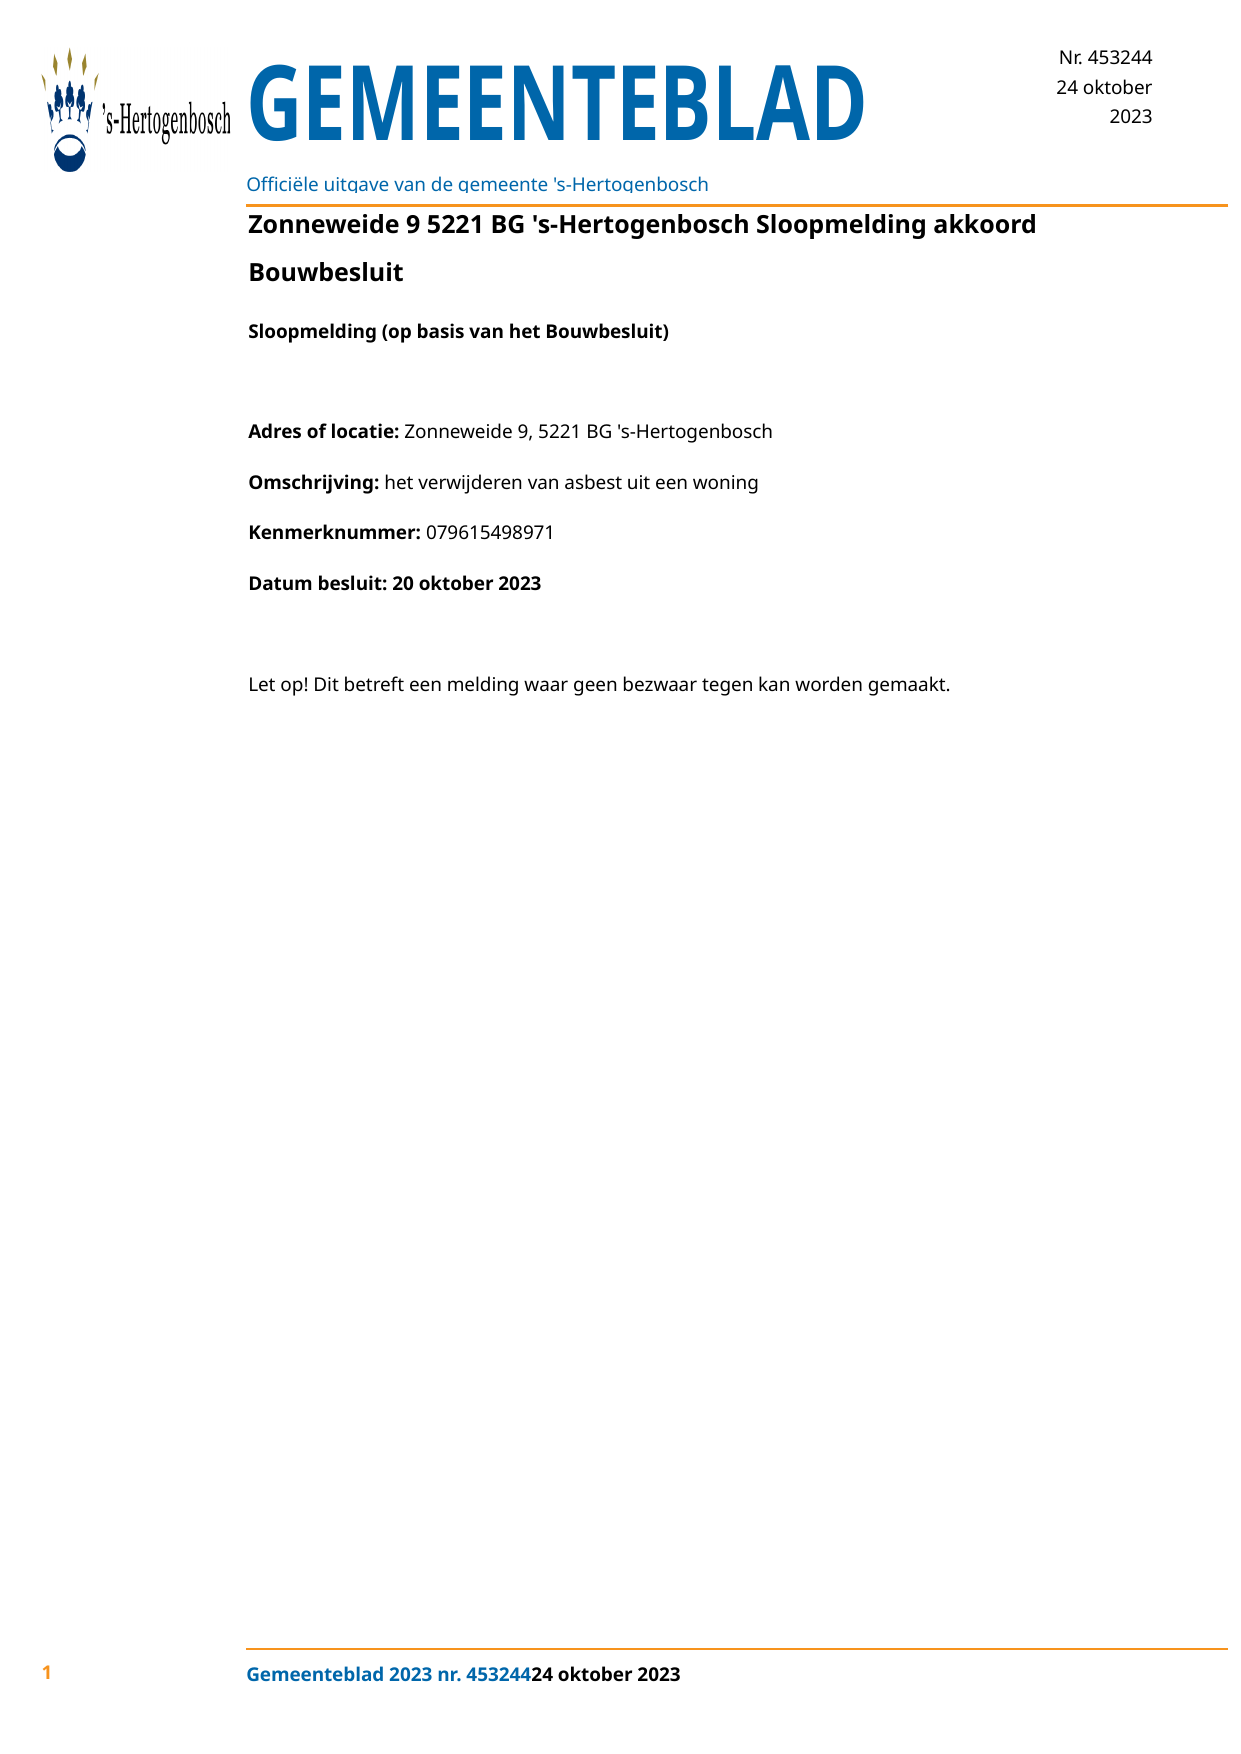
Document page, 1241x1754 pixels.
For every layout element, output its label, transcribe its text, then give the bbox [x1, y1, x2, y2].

text Kenmerknummer: 079615498971 [248, 519, 1152, 545]
text Let op! Dit betreft een melding waar geen bezwaar tegen kan worden gemaakt. [248, 671, 1152, 697]
text Datum besluit: 20 oktober 2023 [248, 570, 1152, 596]
text Adres of locatie: Zonneweide 9, 5221 BG 's-Hertogenbosch [248, 419, 1152, 444]
text Zonneweide 9 5221 BG 's-Hertogenbosch Sloopmelding akkoord Bouwbesluit [248, 207, 1152, 288]
picture [41, 47, 231, 172]
text Omschrijving: het verwijderen van asbest uit een woning [248, 469, 1152, 495]
text Sloopmelding (op basis van het Bouwbesluit) [248, 318, 1152, 344]
